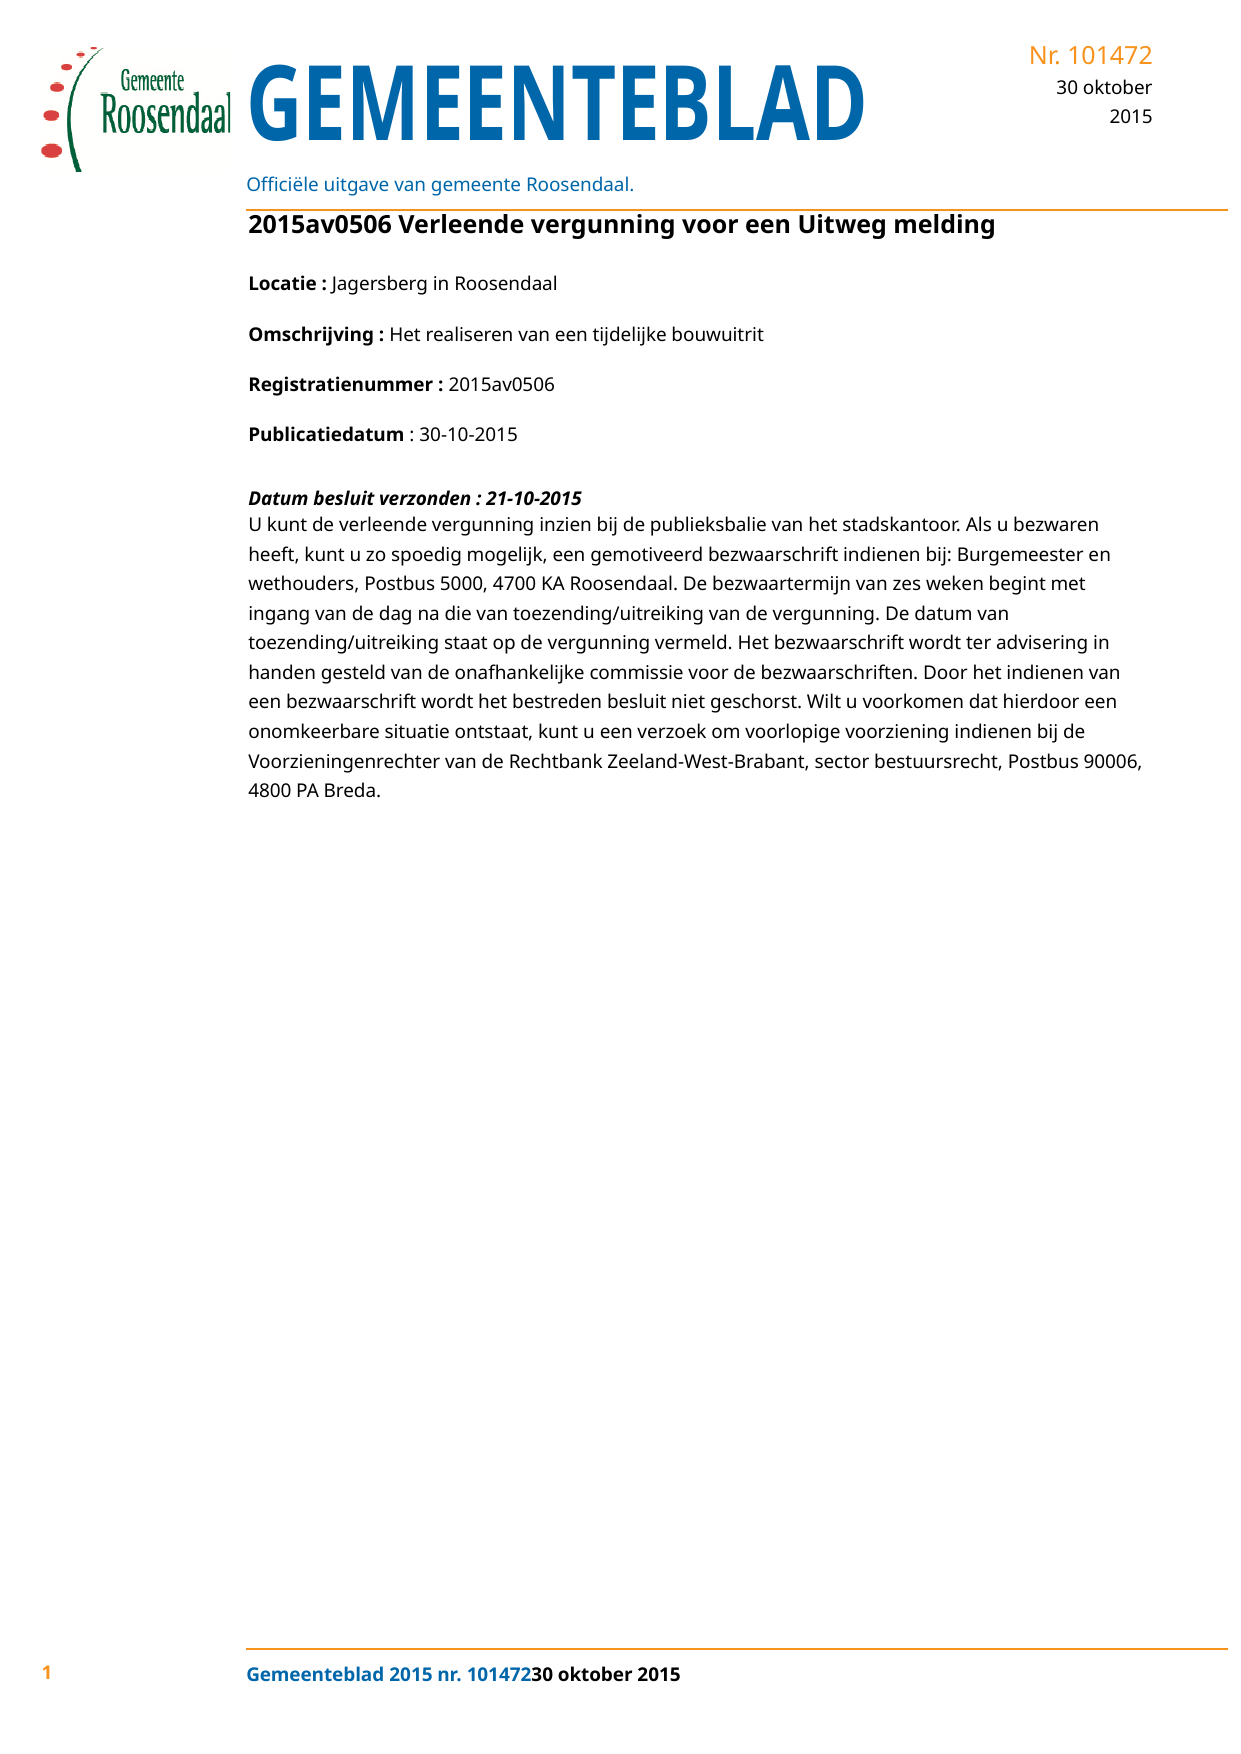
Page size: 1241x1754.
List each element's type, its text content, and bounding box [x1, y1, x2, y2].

text U kunt de verleende vergunning inzien bij de publieksbalie van het stadskantoor. Als u bezwaren heeft, kunt u zo spoedig mogelijk, een gemotiveerd bezwaarschrift indienen bij: Burgemeester en wethouders, Postbus 5000, 4700 KA Roosendaal. De bezwaartermijn van zes weken begint met ingang van de dag na die van toezending/uitreiking van de vergunning. De datum van toezending/uitreiking staat op de vergunning vermeld. Het bezwaarschrift wordt ter advisering in handen gesteld van de onafhankelijke commissie voor de bezwaarschriften. Door het indienen van een bezwaarschrift wordt het bestreden besluit niet geschorst. Wilt u voorkomen dat hierdoor een onomkeerbare situatie ontstaat, kunt u een verzoek om voorlopige voorziening indienen bij de Voorzieningenrechter van de Rechtbank Zeeland-West-Brabant, sector bestuursrecht, Postbus 90006, 4800 PA Breda. [248, 511, 1152, 803]
text Registratienummer : 2015av0506 [248, 371, 1152, 397]
text Publicatiedatum : 30-10-2015 [248, 422, 1152, 447]
text Locatie : Jagersberg in Roosendaal [248, 270, 1152, 296]
picture [41, 47, 231, 172]
text 2015av0506 Verleende vergunning voor een Uitweg melding [248, 211, 1152, 241]
text Omschrijving : Het realiseren van een tijdelijke bouwuitrit [248, 321, 1152, 346]
text Datum besluit verzonden : 21-10-2015 [248, 486, 1152, 511]
